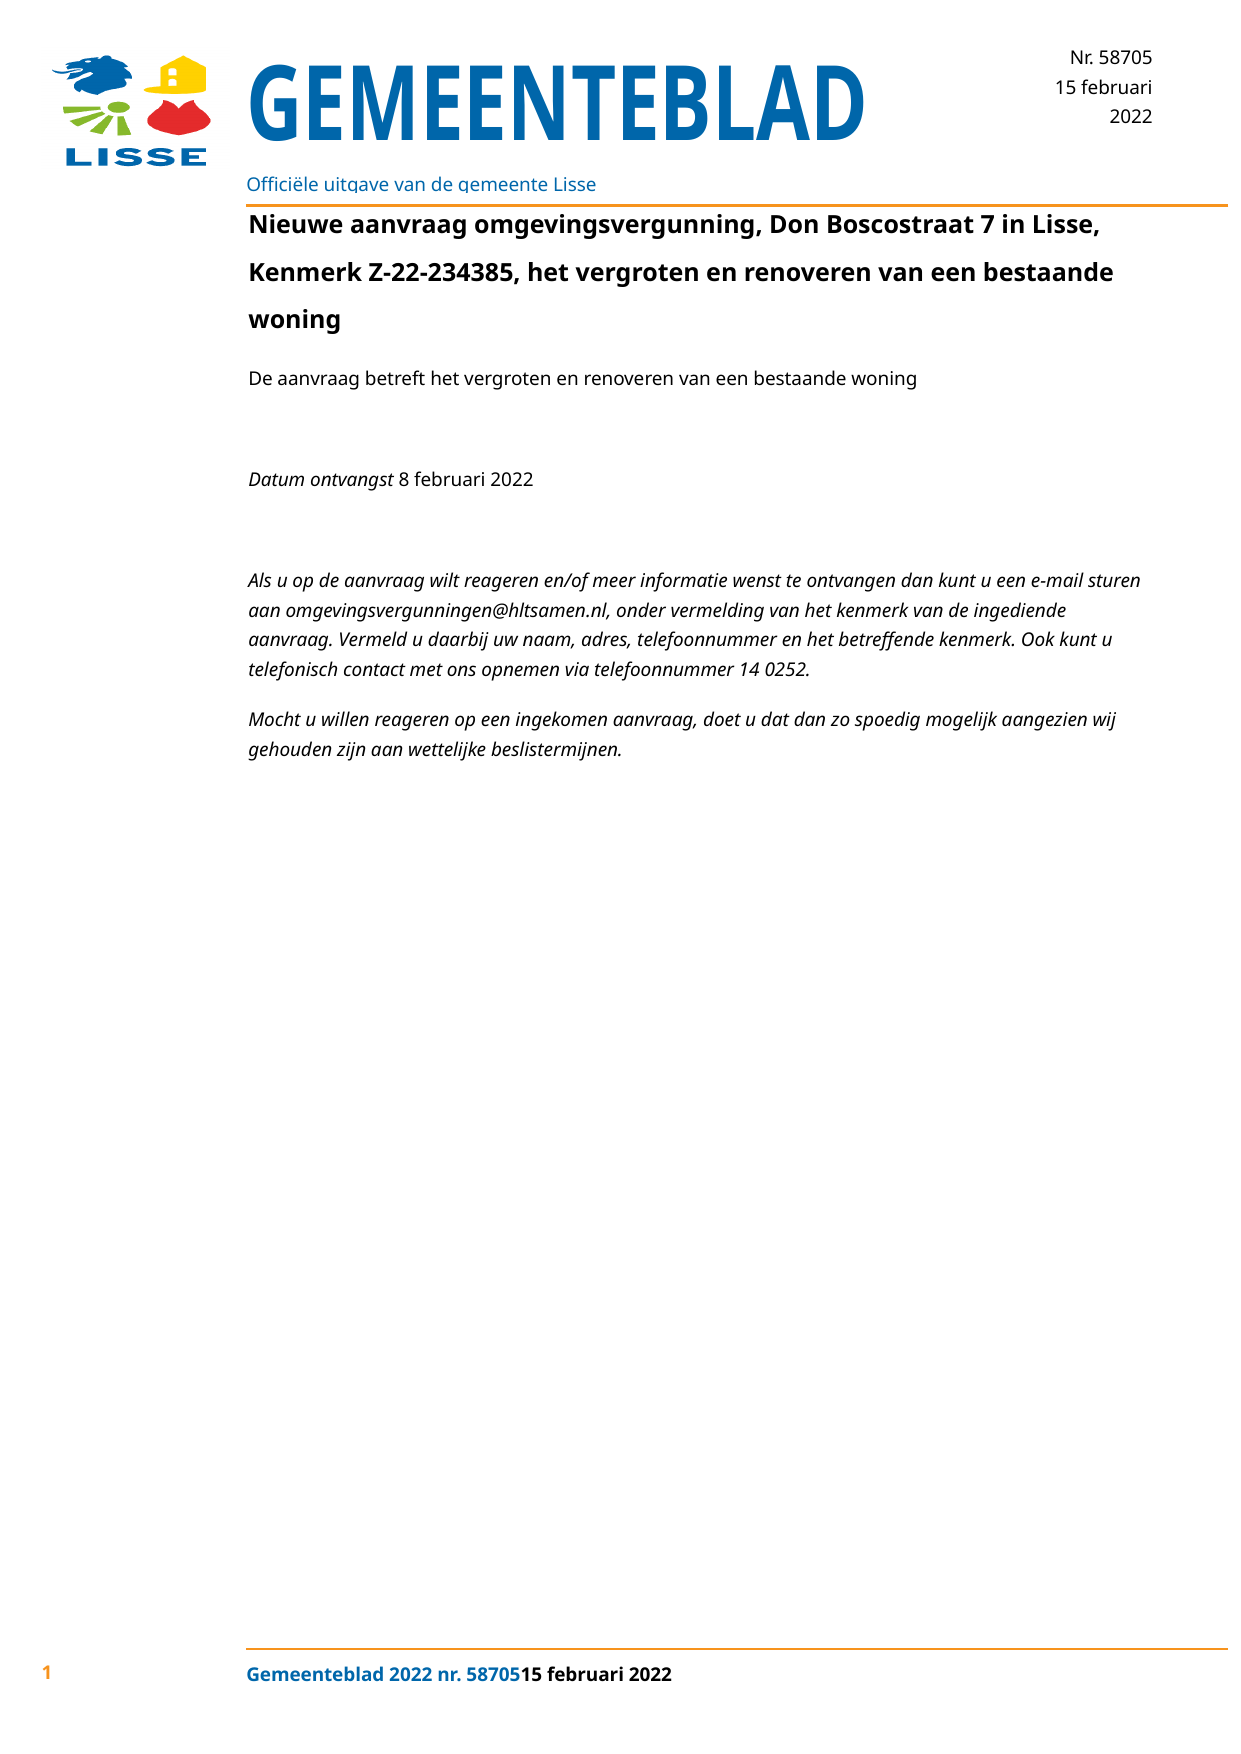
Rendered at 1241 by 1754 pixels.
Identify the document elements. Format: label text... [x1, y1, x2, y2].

text Nieuwe aanvraag omgevingsvergunning, Don Boscostraat 7 in Lisse, Kenmerk Z-22-234385, het vergroten en renoveren van een bestaande woning [248, 207, 1152, 336]
text Mocht u willen reageren op een ingekomen aanvraag, doet u dat dan zo spoedig mogelijk aangezien wij gehouden zijn aan wettelijke beslistermijnen. [248, 706, 1152, 762]
text De aanvraag betreft het vergroten en renoveren van een bestaande woning [248, 366, 1152, 391]
text Als u op de aanvraag wilt reageren en/of meer informatie wenst te ontvangen dan kunt u een e-mail sturen aan omgevingsvergunningen@hltsamen.nl, onder vermelding van het kenmerk van de ingediende aanvraag. Vermeld u daarbij uw naam, adres, telefoonnummer en het betreffende kenmerk. Ook kunt u telefonisch contact met ons opnemen via telefoonnummer 14 0252. [248, 567, 1152, 682]
text Datum ontvangst 8 februari 2022 [248, 466, 1152, 492]
picture [41, 47, 231, 172]
